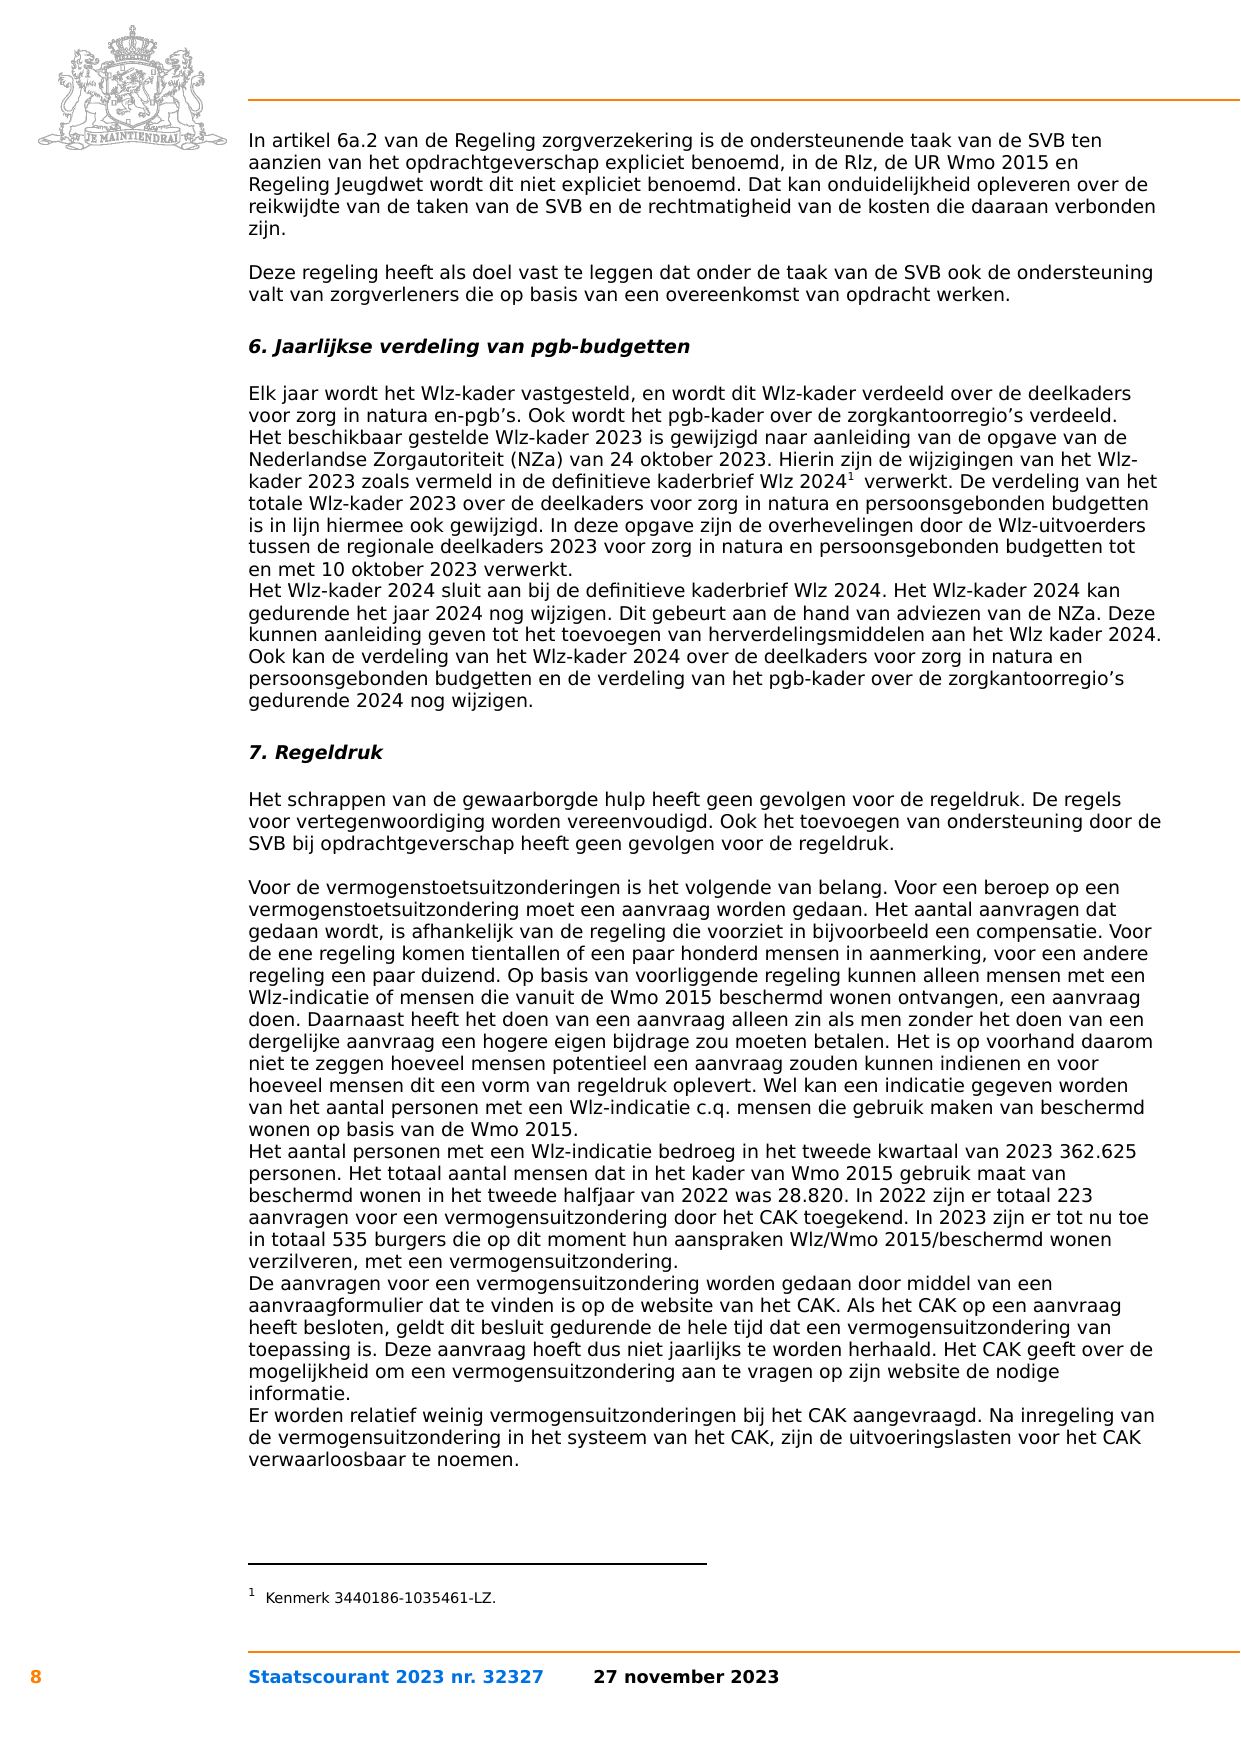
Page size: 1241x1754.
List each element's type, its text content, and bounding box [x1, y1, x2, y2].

text Deze regeling heeft als doel vast te leggen dat onder de taak van de SVB ook de ondersteuning valt van zorgverleners die op basis van een overeenkomst van opdracht werken. [248, 262, 1163, 306]
text Het Wlz-kader 2024 sluit aan bij de definitieve kaderbrief Wlz 2024. Het Wlz-kader 2024 kan gedurende het jaar 2024 nog wijzigen. Dit gebeurt aan de hand van adviezen van de NZa. Deze kunnen aanleiding geven tot het toevoegen van herverdelingsmiddelen aan het Wlz kader 2024. Ook kan de verdeling van het Wlz-kader 2024 over de deelkaders voor zorg in natura en persoonsgebonden budgetten en de verdeling van het pgb-kader over de zorgkantoorregio’s gedurende 2024 nog wijzigen. [248, 580, 1163, 712]
subtitle 7. Regeldruk [248, 742, 1163, 764]
text Elk jaar wordt het Wlz-kader vastgesteld, en wordt dit Wlz-kader verdeeld over de deelkaders voor zorg in natura en-pgb’s. Ook wordt het pgb-kader over de zorgkantoorregio’s verdeeld. [248, 383, 1163, 427]
text Het aantal personen met een Wlz-indicatie bedroeg in het tweede kwartaal van 2023 362.625 personen. Het totaal aantal mensen dat in het kader van Wmo 2015 gebruik maat van beschermd wonen in het tweede halfjaar van 2022 was 28.820. In 2022 zijn er totaal 223 aanvragen voor een vermogensuitzondering door het CAK toegekend. In 2023 zijn er tot nu toe in totaal 535 burgers die op dit moment hun aanspraken Wlz/Wmo 2015/beschermd wonen verzilveren, met een vermogensuitzondering. [248, 1141, 1163, 1273]
text Kenmerk 3440186-1035461-LZ. [248, 1586, 1163, 1608]
subtitle 6. Jaarlijkse verdeling van pgb-budgetten [248, 336, 1163, 358]
picture [38, 25, 227, 150]
text In artikel 6a.2 van de Regeling zorgverzekering is de ondersteunende taak van de SVB ten aanzien van het opdrachtgeverschap expliciet benoemd, in de Rlz, de UR Wmo 2015 en Regeling Jeugdwet wordt dit niet expliciet benoemd. Dat kan onduidelijkheid opleveren over de reikwijdte van de taken van de SVB en de rechtmatigheid van de kosten die daaraan verbonden zijn. [248, 130, 1163, 240]
text Het beschikbaar gestelde Wlz-kader 2023 is gewijzigd naar aanleiding van de opgave van de Nederlandse Zorgautoriteit (NZa) van 24 oktober 2023. Hierin zijn de wijzigingen van het Wlz-kader 2023 zoals vermeld in de definitieve kaderbrief Wlz 2024 verwerkt. De verdeling van het totale Wlz-kader 2023 over de deelkaders voor zorg in natura en persoonsgebonden budgetten is in lijn hiermee ook gewijzigd. In deze opgave zijn de overhevelingen door de Wlz-uitvoerders tussen de regionale deelkaders 2023 voor zorg in natura en persoonsgebonden budgetten tot en met 10 oktober 2023 verwerkt. [248, 427, 1163, 580]
text Voor de vermogenstoetsuitzonderingen is het volgende van belang. Voor een beroep op een vermogenstoetsuitzondering moet een aanvraag worden gedaan. Het aantal aanvragen dat gedaan wordt, is afhankelijk van de regeling die voorziet in bijvoorbeeld een compensatie. Voor de ene regeling komen tientallen of een paar honderd mensen in aanmerking, voor een andere regeling een paar duizend. Op basis van voorliggende regeling kunnen alleen mensen met een Wlz-indicatie of mensen die vanuit de Wmo 2015 beschermd wonen ontvangen, een aanvraag doen. Daarnaast heeft het doen van een aanvraag alleen zin als men zonder het doen van een dergelijke aanvraag een hogere eigen bijdrage zou moeten betalen. Het is op voorhand daarom niet te zeggen hoeveel mensen potentieel een aanvraag zouden kunnen indienen en voor hoeveel mensen dit een vorm van regeldruk oplevert. Wel kan een indicatie gegeven worden van het aantal personen met een Wlz-indicatie c.q. mensen die gebruik maken van beschermd wonen op basis van de Wmo 2015. [248, 877, 1163, 1141]
text De aanvragen voor een vermogensuitzondering worden gedaan door middel van een aanvraagformulier dat te vinden is op de website van het CAK. Als het CAK op een aanvraag heeft besloten, geldt dit besluit gedurende de hele tijd dat een vermogensuitzondering van toepassing is. Deze aanvraag hoeft dus niet jaarlijks te worden herhaald. Het CAK geeft over de mogelijkheid om een vermogensuitzondering aan te vragen op zijn website de nodige informatie. [248, 1273, 1163, 1404]
text Het schrappen van de gewaarborgde hulp heeft geen gevolgen voor de regeldruk. De regels voor vertegenwoordiging worden vereenvoudigd. Ook het toevoegen van ondersteuning door de SVB bij opdrachtgeverschap heeft geen gevolgen voor de regeldruk. [248, 789, 1163, 855]
text Er worden relatief weinig vermogensuitzonderingen bij het CAK aangevraagd. Na inregeling van de vermogensuitzondering in het systeem van het CAK, zijn de uitvoeringslasten voor het CAK verwaarloosbaar te noemen. [248, 1404, 1163, 1471]
